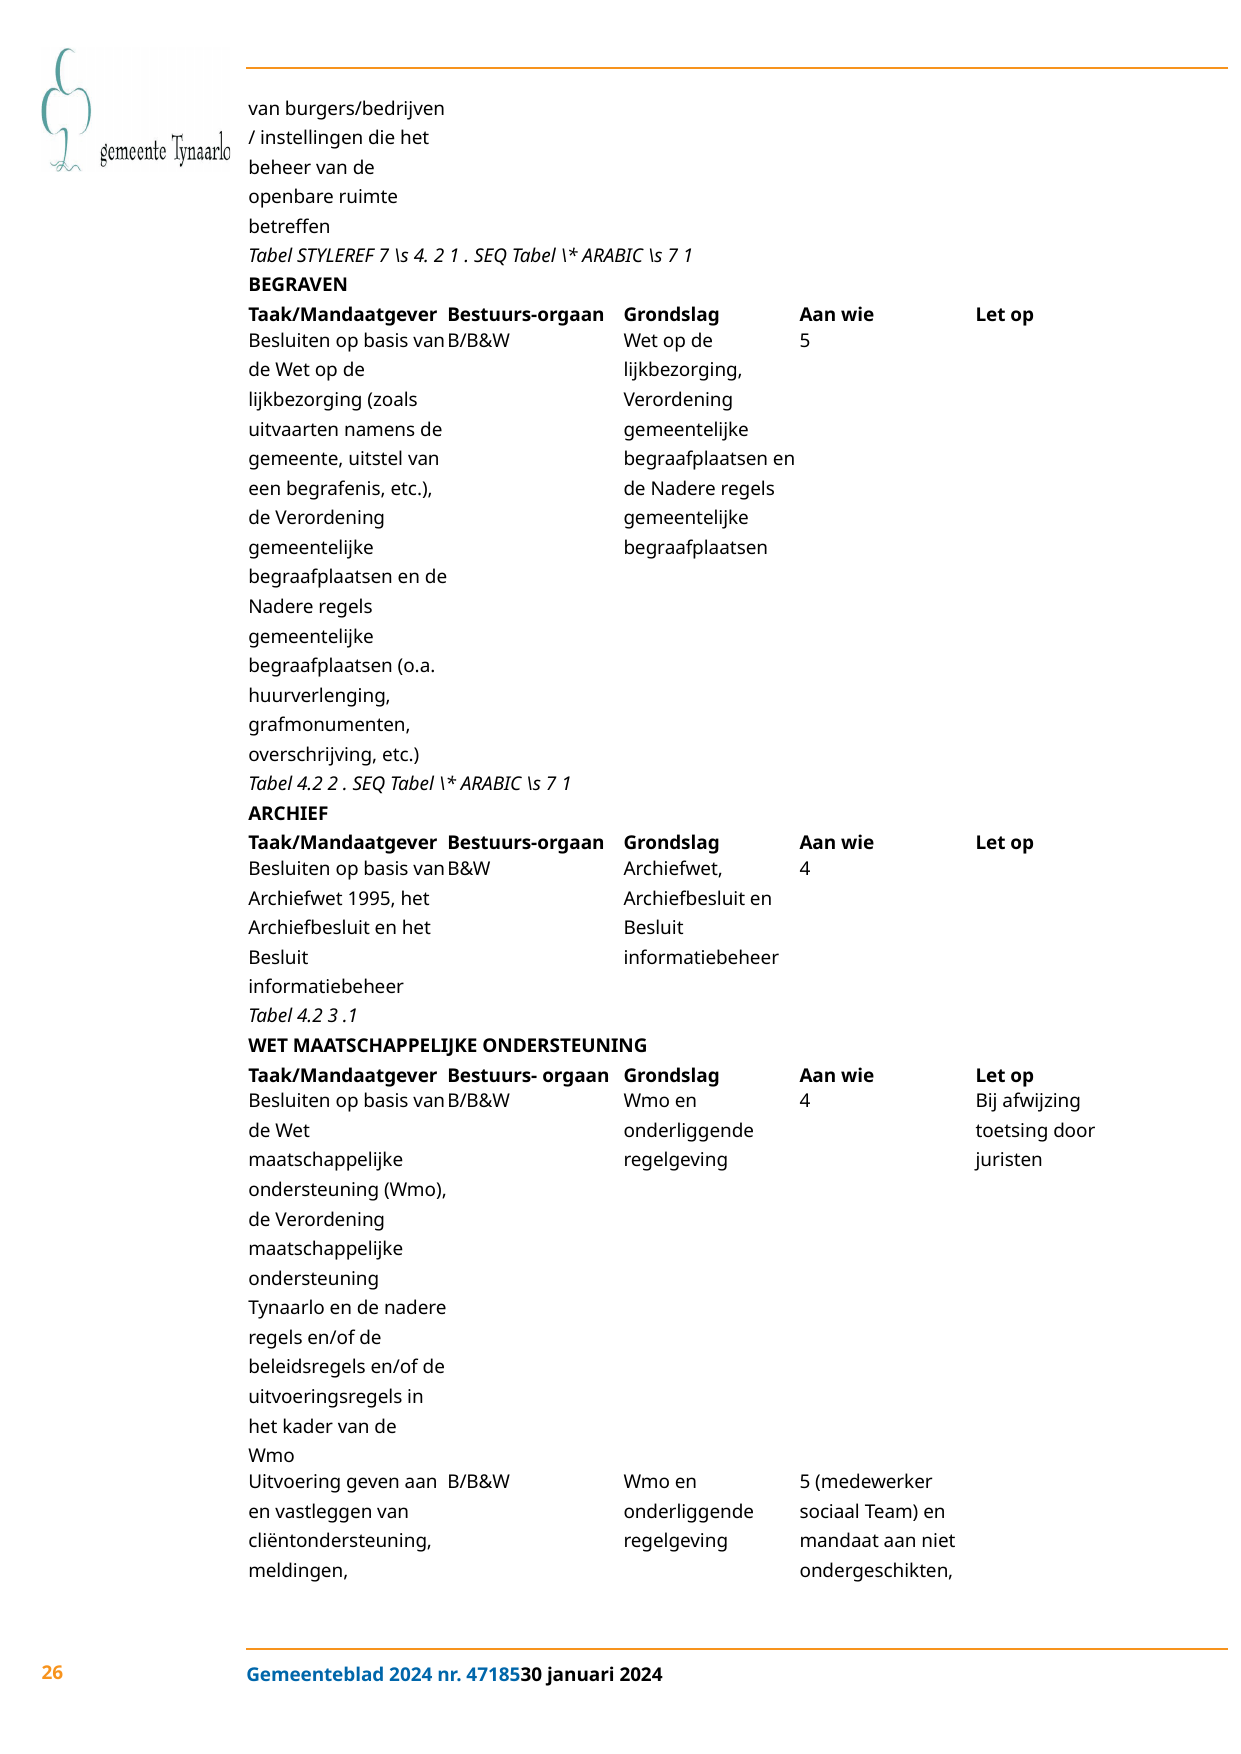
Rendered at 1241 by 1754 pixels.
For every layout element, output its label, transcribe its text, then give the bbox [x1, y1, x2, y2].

table_header Grondslag [623, 1062, 799, 1087]
text Tabel STYLEREF 7 \s 4. 2 1 . SEQ Tabel \* ARABIC \s 7 1 [248, 242, 1152, 268]
table_header Aan wie [799, 830, 975, 855]
table_header Taak/Mandaatgever [248, 1062, 447, 1087]
table_cell 5 (medewerker sociaal Team) en mandaat aan niet ondergeschikten, [799, 1468, 975, 1583]
table_cell [623, 95, 799, 239]
table_cell Wmo en onderliggende regelgeving [623, 1088, 799, 1468]
table_header Let op [975, 1062, 1152, 1087]
table_cell Wmo en onderliggende regelgeving [623, 1468, 799, 1583]
table_cell B/B&W [447, 1088, 623, 1468]
text WET MAATSCHAPPELIJKE ONDERSTEUNING [248, 1032, 1152, 1058]
table_cell B/B&W [447, 1468, 623, 1583]
text ARCHIEF [248, 800, 1152, 826]
table_header Aan wie [799, 301, 975, 327]
table_cell [975, 855, 1152, 999]
picture [41, 47, 231, 172]
table_header Taak/Mandaatgever [248, 301, 447, 327]
table_header Bestuurs-orgaan [447, 830, 623, 855]
text Tabel 4.2 2 . SEQ Tabel \* ARABIC \s 7 1 [248, 770, 1152, 796]
table_cell 5 [799, 327, 975, 767]
table_header Bestuurs-orgaan [447, 301, 623, 327]
table_cell [975, 95, 1152, 239]
table_cell [447, 95, 623, 239]
table_cell [975, 1468, 1152, 1583]
table_cell Besluiten op basis van de Wet op de lijkbezorging (zoals uitvaarten namens de gemeente, uitstel van een begrafenis, etc.), de Verordening gemeentelijke begraafplaatsen en de Nadere regels gemeentelijke begraafplaatsen (o.a. huurverlenging, grafmonumenten, overschrijving, etc.) [248, 327, 447, 767]
table_cell [799, 95, 975, 239]
table_cell Bij afwijzing toetsing door juristen [975, 1088, 1152, 1468]
table_cell Archiefwet, Archiefbesluit en Besluit informatiebeheer [623, 855, 799, 999]
table_header Taak/Mandaatgever [248, 830, 447, 855]
table_header Grondslag [623, 830, 799, 855]
table_cell van burgers/bedrijven / instellingen die het beheer van de openbare ruimte betreffen [248, 95, 447, 239]
table_cell Uitvoering geven aan en vastleggen van cliëntondersteuning, meldingen, [248, 1468, 447, 1583]
table_cell [975, 327, 1152, 767]
table_cell B/B&W [447, 327, 623, 767]
table_cell Besluiten op basis van Archiefwet 1995, het Archiefbesluit en het Besluit informatiebeheer [248, 855, 447, 999]
table_cell Wet op de lijkbezorging, Verordening gemeentelijke begraafplaatsen en de Nadere regels gemeentelijke begraafplaatsen [623, 327, 799, 767]
text Tabel 4.2 3 .1 [248, 1002, 1152, 1028]
table_cell B&W [447, 855, 623, 999]
table_header Let op [975, 301, 1152, 327]
table_header Let op [975, 830, 1152, 855]
table_header Grondslag [623, 301, 799, 327]
table_header Bestuurs- orgaan [447, 1062, 623, 1087]
table_cell 4 [799, 1088, 975, 1468]
table_cell 4 [799, 855, 975, 999]
text BEGRAVEN [248, 272, 1152, 297]
table_header Aan wie [799, 1062, 975, 1087]
table_cell Besluiten op basis van de Wet maatschappelijke ondersteuning (Wmo), de Verordening maatschappelijke ondersteuning Tynaarlo en de nadere regels en/of de beleidsregels en/of de uitvoeringsregels in het kader van de Wmo [248, 1088, 447, 1468]
